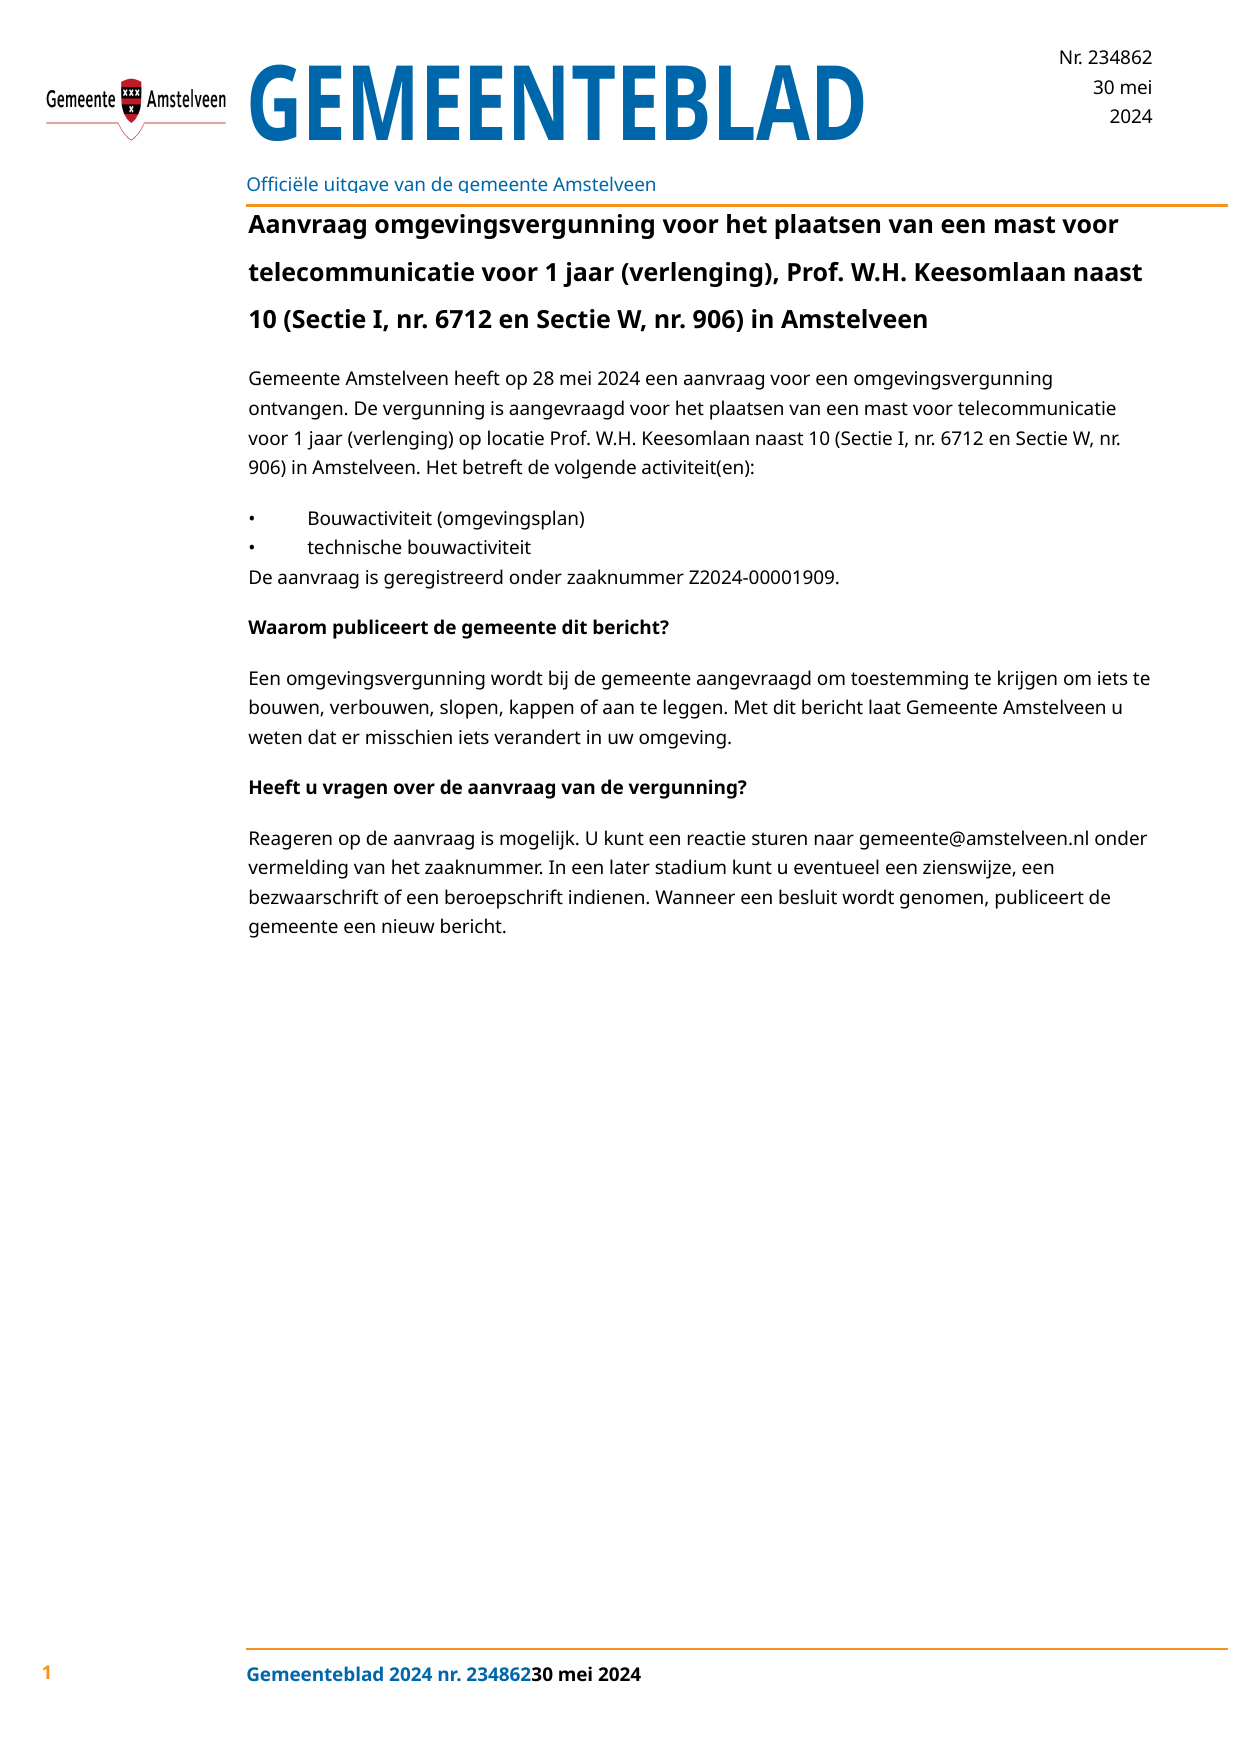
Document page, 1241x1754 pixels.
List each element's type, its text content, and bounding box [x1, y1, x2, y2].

text Aanvraag omgevingsvergunning voor het plaatsen van een mast voor telecommunicatie voor 1 jaar (verlenging), Prof. W.H. Keesomlaan naast 10 (Sectie I, nr. 6712 en Sectie W, nr. 906) in Amstelveen [248, 207, 1152, 336]
text De aanvraag is geregistreerd onder zaaknummer Z2024-00001909. [248, 564, 1152, 589]
text Waarom publiceert de gemeente dit bericht? [248, 614, 1152, 640]
text Gemeente Amstelveen heeft op 28 mei 2024 een aanvraag voor een omgevingsvergunning ontvangen. De vergunning is aangevraagd voor het plaatsen van een mast voor telecommunicatie voor 1 jaar (verlenging) op locatie Prof. W.H. Keesomlaan naast 10 (Sectie I, nr. 6712 en Sectie W, nr. 906) in Amstelveen. Het betreft de volgende activiteit(en): [248, 366, 1152, 480]
text Heeft u vragen over de aanvraag van de vergunning? [248, 774, 1152, 800]
text Reageren op de aanvraag is mogelijk. U kunt een reactie sturen naar gemeente@amstelveen.nl onder vermelding van het zaaknummer. In een later stadium kunt u eventueel een zienswijze, een bezwaarschrift of een beroepschrift indienen. Wanneer een besluit wordt genomen, publiceert de gemeente een nieuw bericht. [248, 825, 1152, 939]
text Een omgevingsvergunning wordt bij de gemeente aangevraagd om toestemming te krijgen om iets te bouwen, verbouwen, slopen, kappen of aan te leggen. Met dit bericht laat Gemeente Amstelveen u weten dat er misschien iets verandert in uw omgeving. [248, 665, 1152, 749]
picture [41, 47, 231, 172]
list technische bouwactiviteit [248, 534, 1152, 560]
list Bouwactiviteit (omgevingsplan) [248, 505, 1152, 530]
